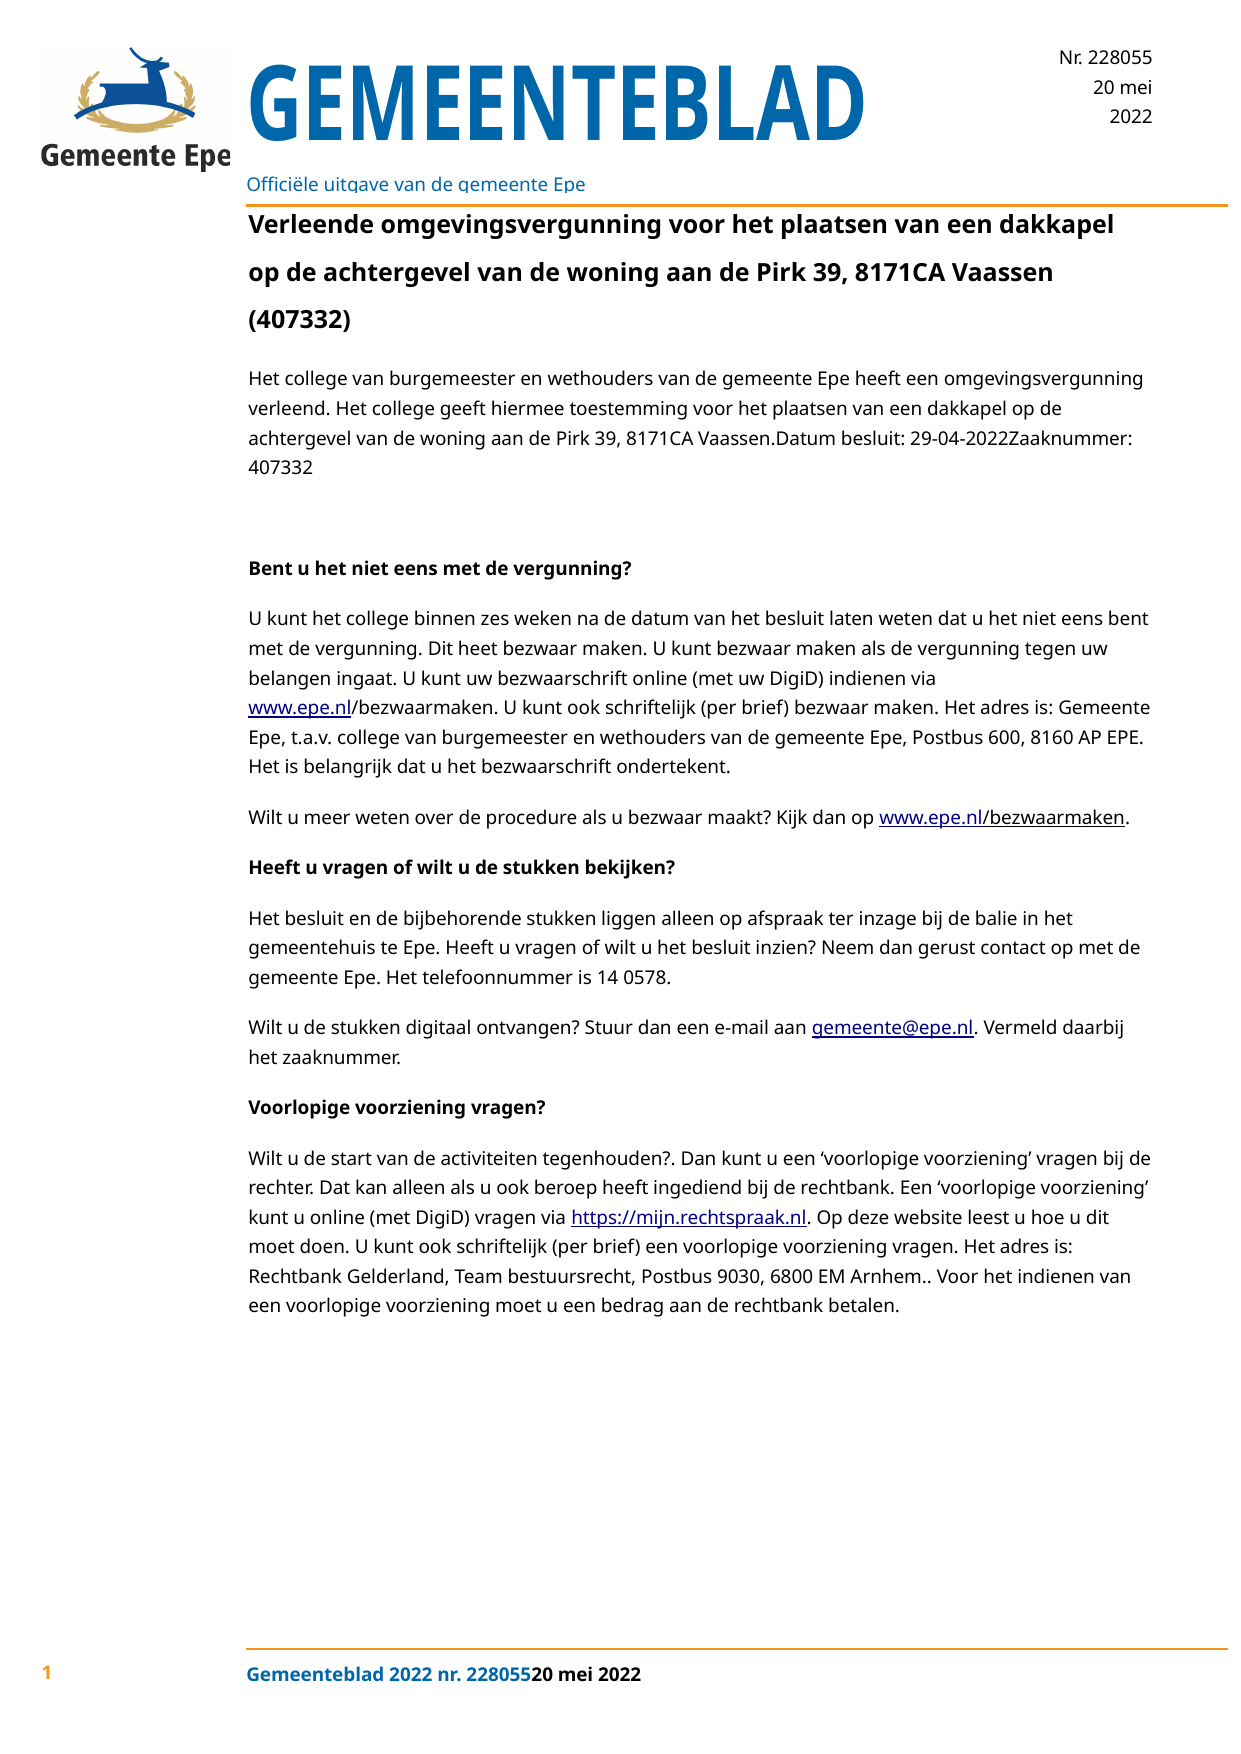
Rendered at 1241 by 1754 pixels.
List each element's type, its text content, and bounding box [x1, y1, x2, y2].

text Verleende omgevingsvergunning voor het plaatsen van een dakkapel op de achtergevel van de woning aan de Pirk 39, 8171CA Vaassen (407332) [248, 207, 1152, 336]
text Heeft u vragen of wilt u de stukken bekijken? [248, 854, 1152, 880]
text Wilt u de start van de activiteiten tegenhouden?. Dan kunt u een ‘voorlopige voorziening’ vragen bij de rechter. Dat kan alleen als u ook beroep heeft ingediend bij de rechtbank. Een ‘voorlopige voorziening’ kunt u online (met DigiD) vragen via https://mijn.rechtspraak.nl. Op deze website leest u hoe u dit moet doen. U kunt ook schriftelijk (per brief) een voorlopige voorziening vragen. Het adres is: Rechtbank Gelderland, Team bestuursrecht, Postbus 9030, 6800 EM Arnhem.. Voor het indienen van een voorlopige voorziening moet u een bedrag aan de rechtbank betalen. [248, 1145, 1152, 1318]
text Wilt u de stukken digitaal ontvangen? Stuur dan een e-mail aan gemeente@epe.nl. Vermeld daarbij het zaaknummer. [248, 1014, 1152, 1069]
text U kunt het college binnen zes weken na de datum van het besluit laten weten dat u het niet eens bent met de vergunning. Dit heet bezwaar maken. U kunt bezwaar maken als de vergunning tegen uw belangen ingaat. U kunt uw bezwaarschrift online (met uw DigiD) indienen via www.epe.nl/bezwaarmaken. U kunt ook schriftelijk (per brief) bezwaar maken. Het adres is: Gemeente Epe, t.a.v. college van burgemeester en wethouders van de gemeente Epe, Postbus 600, 8160 AP EPE. Het is belangrijk dat u het bezwaarschrift ondertekent. [248, 606, 1152, 779]
picture [41, 47, 231, 172]
text Bent u het niet eens met de vergunning? [248, 555, 1152, 581]
text Voorlopige voorziening vragen? [248, 1094, 1152, 1120]
text Wilt u meer weten over de procedure als u bezwaar maakt? Kijk dan op www.epe.nl/bezwaarmaken. [248, 804, 1152, 829]
text Het college van burgemeester en wethouders van de gemeente Epe heeft een omgevingsvergunning verleend. Het college geeft hiermee toestemming voor het plaatsen van een dakkapel op de achtergevel van de woning aan de Pirk 39, 8171CA Vaassen.Datum besluit: 29-04-2022Zaaknummer: 407332 [248, 366, 1152, 480]
text Het besluit en de bijbehorende stukken liggen alleen op afspraak ter inzage bij de balie in het gemeentehuis te Epe. Heeft u vragen of wilt u het besluit inzien? Neem dan gerust contact op met de gemeente Epe. Het telefoonnummer is 14 0578. [248, 905, 1152, 989]
